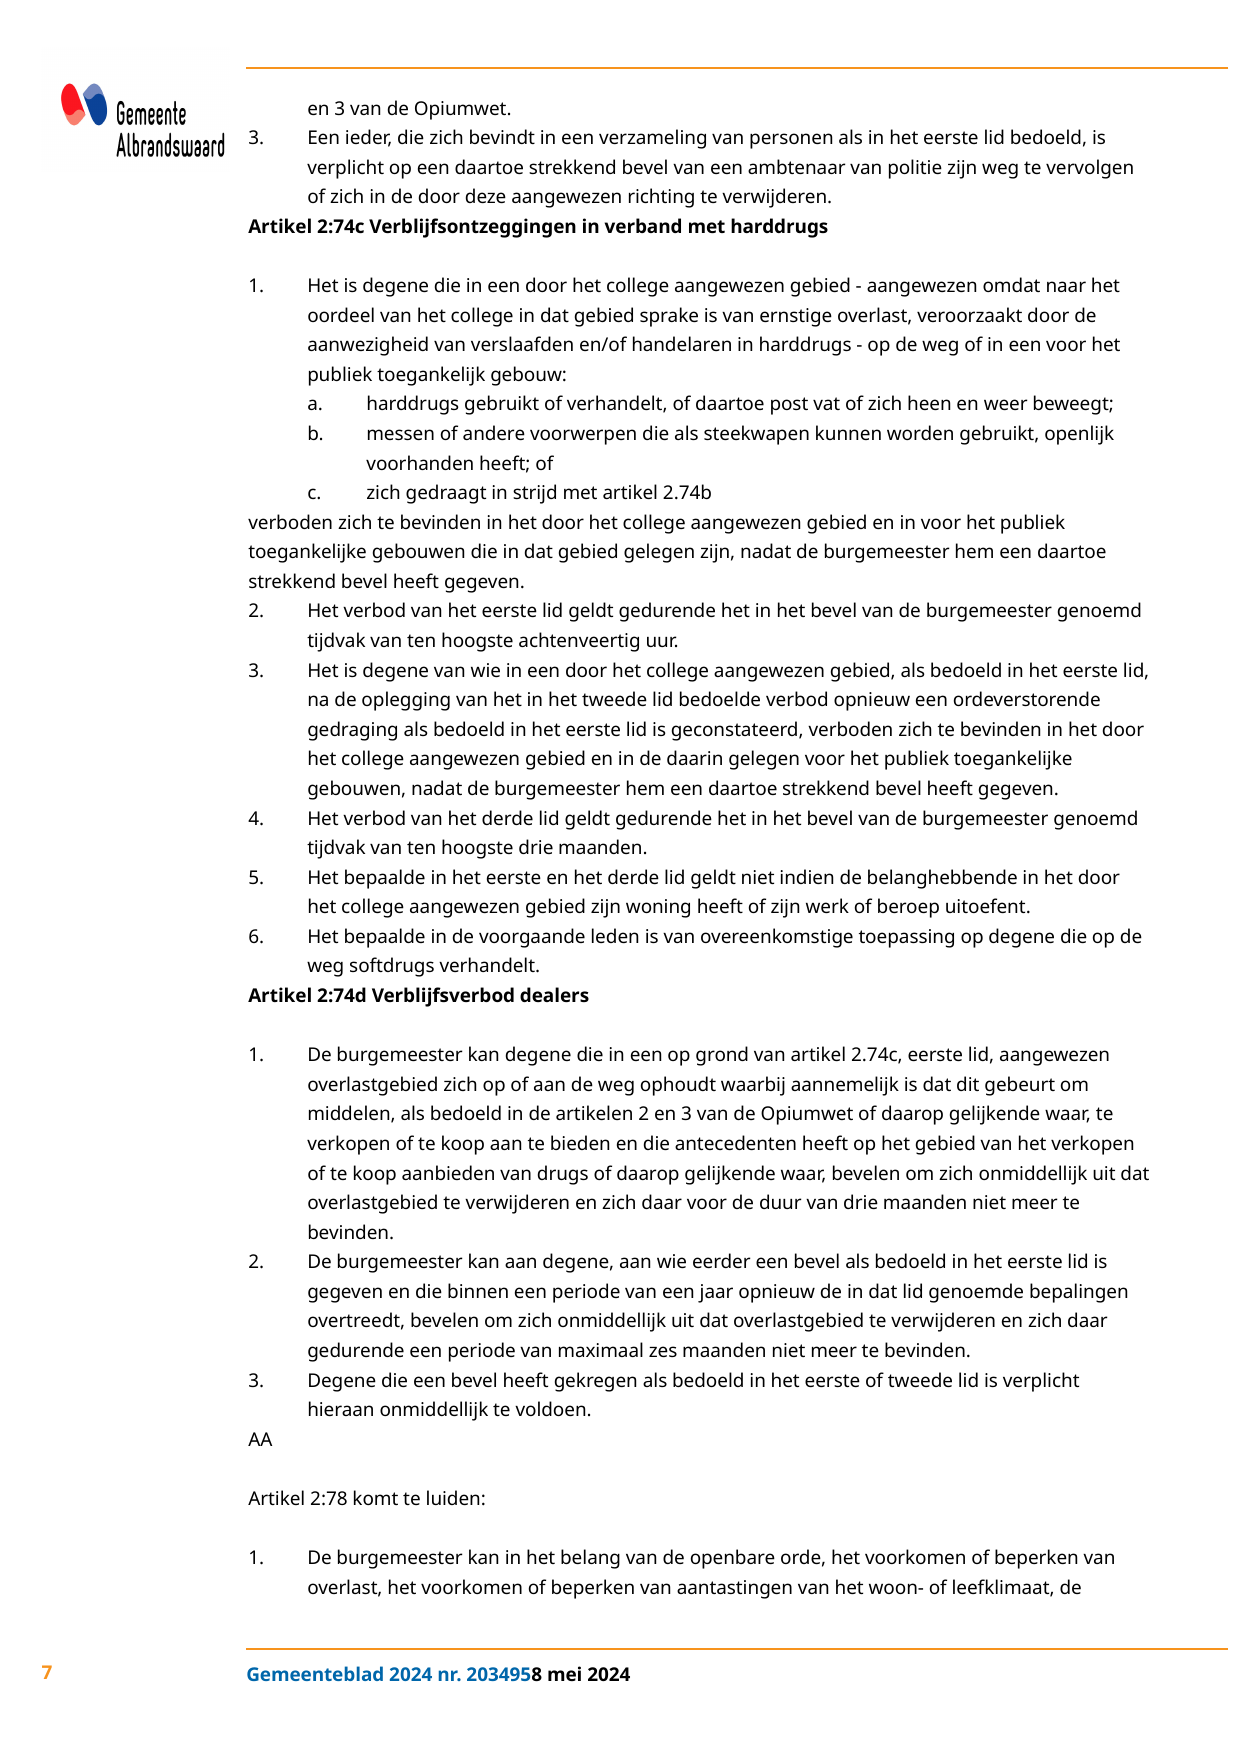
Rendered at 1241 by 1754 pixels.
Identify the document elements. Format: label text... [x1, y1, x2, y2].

text Artikel 2:74c Verblijfsontzeggingen in verband met harddrugs [248, 213, 1152, 239]
list Het verbod van het derde lid geldt gedurende het in het bevel van de burgemeester genoemd tijdvak van ten hoogste drie maanden. [248, 805, 1152, 860]
list De burgemeester kan degene die in een op grond van artikel 2.74c, eerste lid, aangewezen overlastgebied zich op of aan de weg ophoudt waarbij aannemelijk is dat dit gebeurt om middelen, als bedoeld in de artikelen 2 en 3 van de Opiumwet of daarop gelijkende waar, te verkopen of te koop aan te bieden en die antecedenten heeft op het gebied van het verkopen of te koop aanbieden van drugs of daarop gelijkende waar, bevelen om zich onmiddellijk uit dat overlastgebied te verwijderen en zich daar voor de duur van drie maanden niet meer te bevinden. [248, 1041, 1152, 1245]
text verboden zich te bevinden in het door het college aangewezen gebied en in voor het publiek toegankelijke gebouwen die in dat gebied gelegen zijn, nadat de burgemeester hem een daartoe strekkend bevel heeft gegeven. [248, 509, 1152, 594]
list Het is degene van wie in een door het college aangewezen gebied, als bedoeld in het eerste lid, na de oplegging van het in het tweede lid bedoelde verbod opnieuw een ordeverstorende gedraging als bedoeld in het eerste lid is geconstateerd, verboden zich te bevinden in het door het college aangewezen gebied en in de daarin gelegen voor het publiek toegankelijke gebouwen, nadat de burgemeester hem een daartoe strekkend bevel heeft gegeven. [248, 657, 1152, 801]
list messen of andere voorwerpen die als steekwapen kunnen worden gebruikt, openlijk voorhanden heeft; of [307, 420, 1152, 476]
list harddrugs gebruikt of verhandelt, of daartoe post vat of zich heen en weer beweegt; [307, 391, 1152, 416]
list Het verbod van het eerste lid geldt gedurende het in het bevel van de burgemeester genoemd tijdvak van ten hoogste achtenveertig uur. [248, 598, 1152, 653]
text Artikel 2:78 komt te luiden: [248, 1485, 1152, 1511]
list Het is degene die in een door het college aangewezen gebied - aangewezen omdat naar het oordeel van het college in dat gebied sprake is van ernstige overlast, veroorzaakt door de aanwezigheid van verslaafden en/of handelaren in harddrugs - op de weg of in een voor het publiek toegankelijk gebouw: [248, 272, 1152, 387]
list De burgemeester kan in het belang van de openbare orde, het voorkomen of beperken van overlast, het voorkomen of beperken van aantastingen van het woon- of leefklimaat, de [248, 1544, 1152, 1600]
list en 3 van de Opiumwet. [248, 95, 1152, 121]
list zich gedraagt in strijd met artikel 2.74b [307, 479, 1152, 505]
text Artikel 2:74d Verblijfsverbod dealers [248, 982, 1152, 1008]
list Degene die een bevel heeft gekregen als bedoeld in het eerste of tweede lid is verplicht hieraan onmiddellijk te voldoen. [248, 1367, 1152, 1422]
list De burgemeester kan aan degene, aan wie eerder een bevel als bedoeld in het eerste lid is gegeven en die binnen een periode van een jaar opnieuw de in dat lid genoemde bepalingen overtreedt, bevelen om zich onmiddellijk uit dat overlastgebied te verwijderen en zich daar gedurende een periode van maximaal zes maanden niet meer te bevinden. [248, 1248, 1152, 1363]
list Het bepaalde in het eerste en het derde lid geldt niet indien de belanghebbende in het door het college aangewezen gebied zijn woning heeft of zijn werk of beroep uitoefent. [248, 864, 1152, 919]
picture [41, 47, 231, 172]
list Het bepaalde in de voorgaande leden is van overeenkomstige toepassing op degene die op de weg softdrugs verhandelt. [248, 923, 1152, 978]
text AA [248, 1426, 1152, 1452]
list Een ieder, die zich bevindt in een verzameling van personen als in het eerste lid bedoeld, is verplicht op een daartoe strekkend bevel van een ambtenaar van politie zijn weg te vervolgen of zich in de door deze aangewezen richting te verwijderen. [248, 124, 1152, 209]
